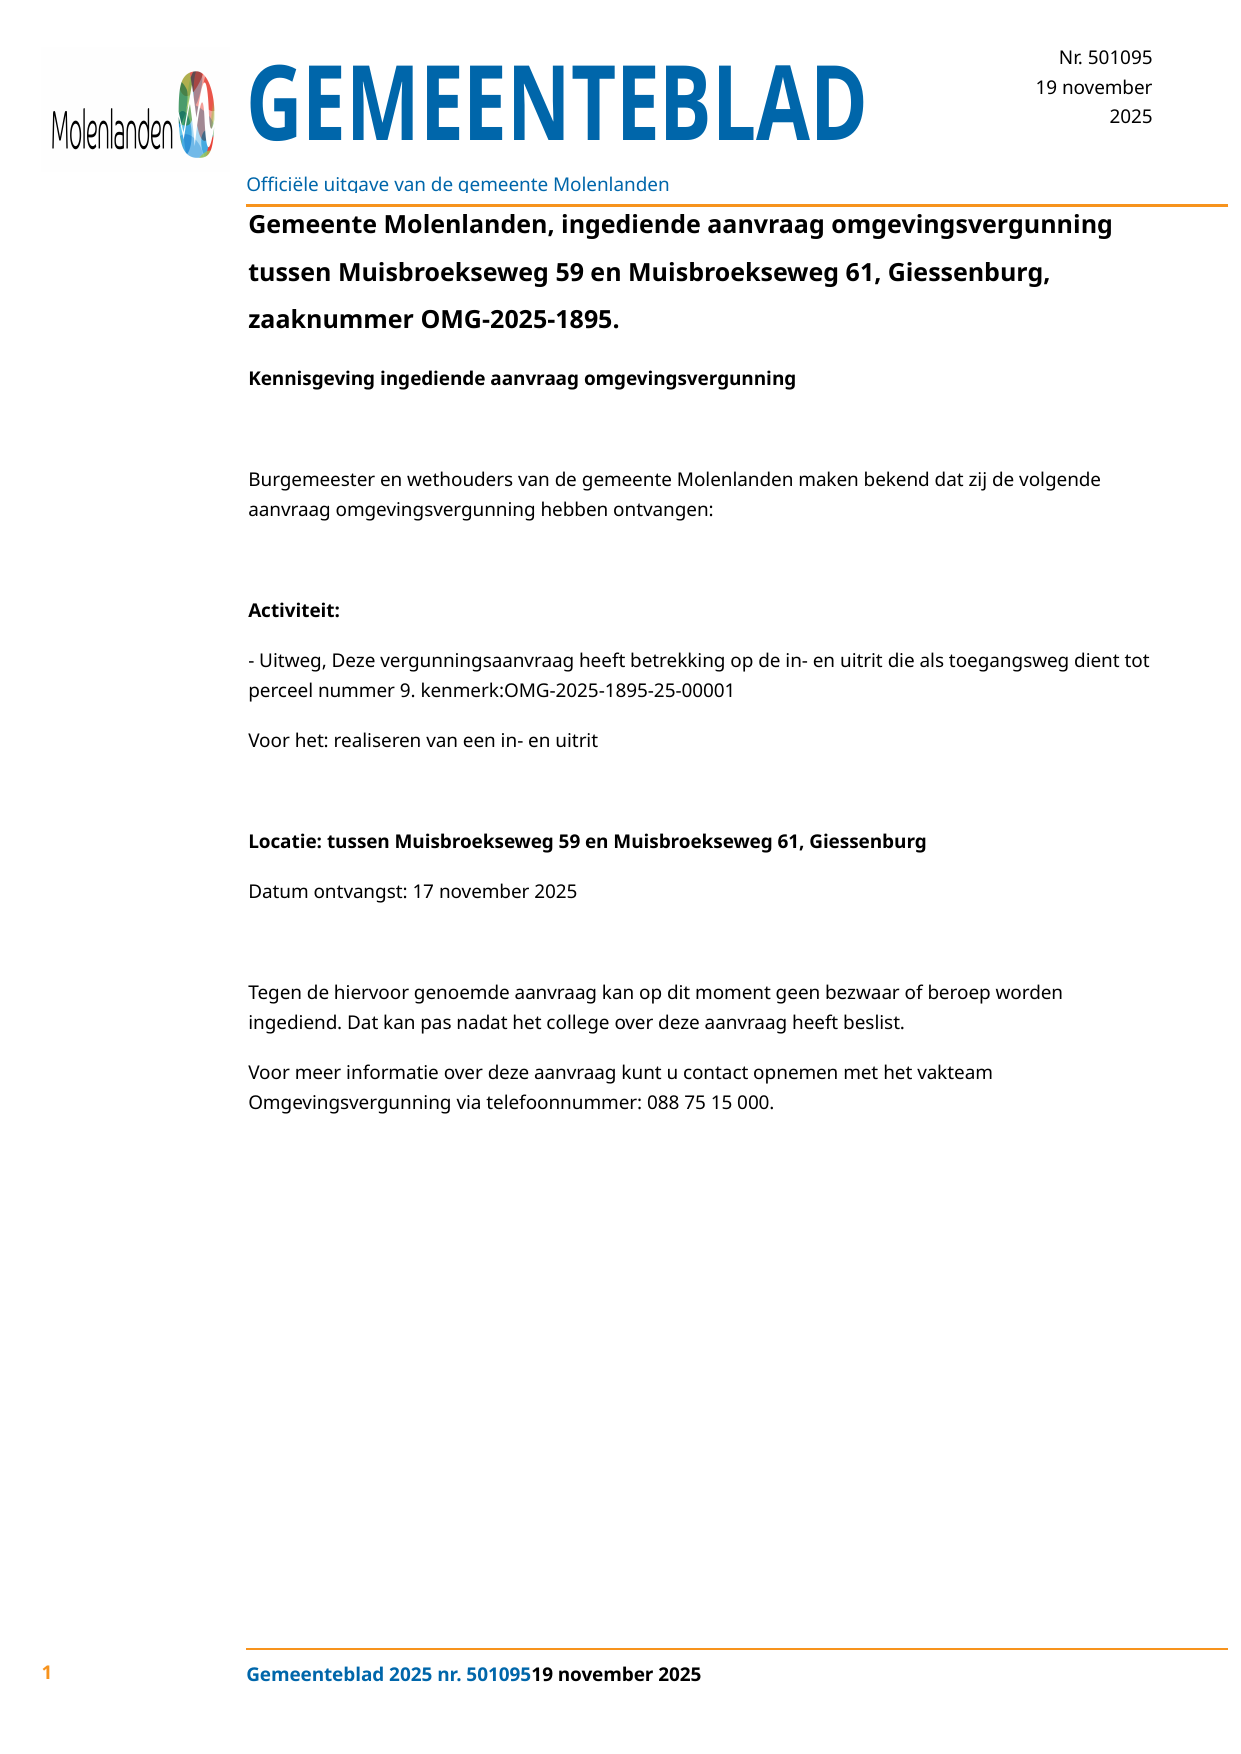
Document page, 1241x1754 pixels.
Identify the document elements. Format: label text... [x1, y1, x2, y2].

text - Uitweg, Deze vergunningsaanvraag heeft betrekking op de in- en uitrit die als toegangsweg dient tot perceel nummer 9. kenmerk:OMG-2025-1895-25-00001 [248, 647, 1152, 702]
text Kennisgeving ingediende aanvraag omgevingsvergunning [248, 366, 1152, 391]
text Activiteit: [248, 597, 1152, 622]
picture [41, 47, 231, 172]
text Datum ontvangst: 17 november 2025 [248, 878, 1152, 904]
text Locatie: tussen Muisbroekseweg 59 en Muisbroekseweg 61, Giessenburg [248, 828, 1152, 854]
text Voor het: realiseren van een in- en uitrit [248, 727, 1152, 753]
text Burgemeester en wethouders van de gemeente Molenlanden maken bekend dat zij de volgende aanvraag omgevingsvergunning hebben ontvangen: [248, 466, 1152, 522]
text Gemeente Molenlanden, ingediende aanvraag omgevingsvergunning tussen Muisbroekseweg 59 en Muisbroekseweg 61, Giessenburg, zaaknummer OMG-2025-1895. [248, 207, 1152, 336]
text Voor meer informatie over deze aanvraag kunt u contact opnemen met het vakteam Omgevingsvergunning via telefoonnummer: 088 75 15 000. [248, 1059, 1152, 1114]
text Tegen de hiervoor genoemde aanvraag kan op dit moment geen bezwaar of beroep worden ingediend. Dat kan pas nadat het college over deze aanvraag heeft beslist. [248, 979, 1152, 1034]
